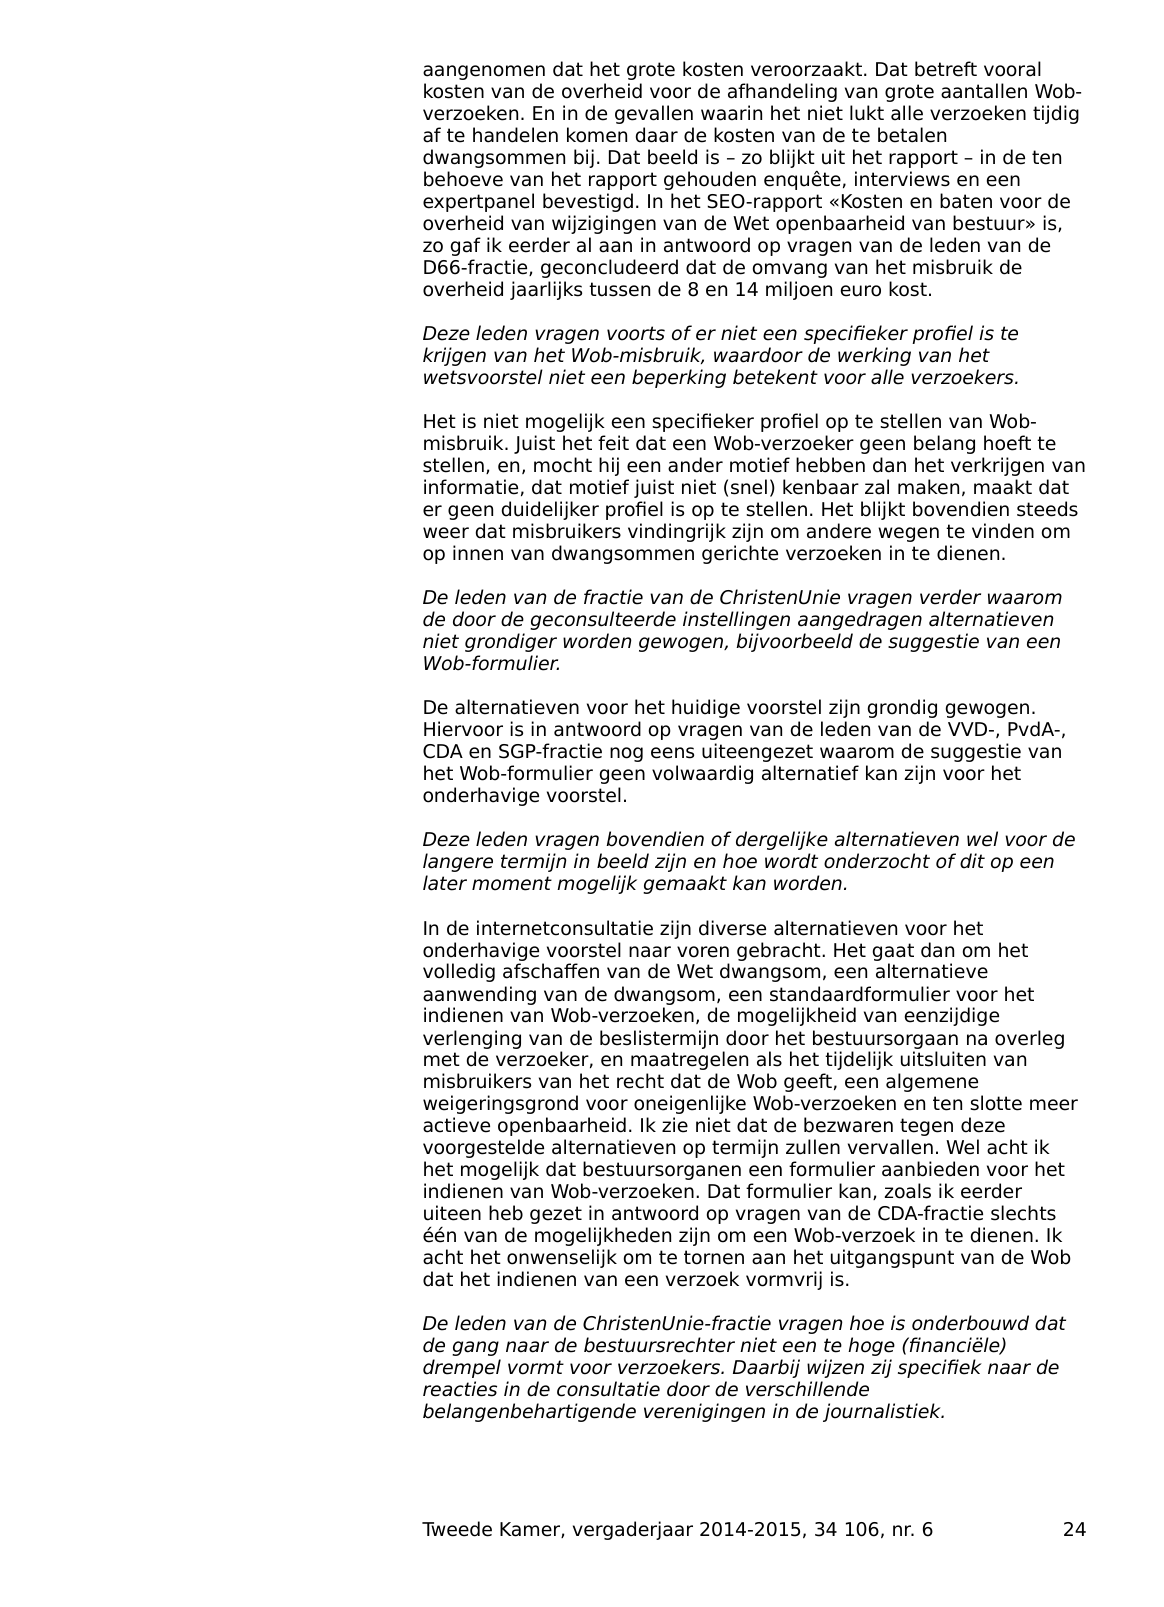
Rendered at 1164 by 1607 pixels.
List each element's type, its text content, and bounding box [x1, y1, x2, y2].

text Deze leden vragen bovendien of dergelijke alternatieven wel voor de langere termijn in beeld zijn en hoe wordt onderzocht of dit op een later moment mogelijk gemaakt kan worden. [422, 829, 1087, 895]
text De leden van de fractie van de ChristenUnie vragen verder waarom de door de geconsulteerde instellingen aangedragen alternatieven niet grondiger worden gewogen, bijvoorbeeld de suggestie van een Wob-formulier. [422, 587, 1087, 675]
text aangenomen dat het grote kosten veroorzaakt. Dat betreft vooral kosten van de overheid voor de afhandeling van grote aantallen Wob-verzoeken. En in de gevallen waarin het niet lukt alle verzoeken tijdig af te handelen komen daar de kosten van de te betalen dwangsommen bij. Dat beeld is – zo blijkt uit het rapport – in de ten behoeve van het rapport gehouden enquête, interviews en een expertpanel bevestigd. In het SEO-rapport «Kosten en baten voor de overheid van wijzigingen van de Wet openbaarheid van bestuur» is, zo gaf ik eerder al aan in antwoord op vragen van de leden van de D66-fractie, geconcludeerd dat de omvang van het misbruik de overheid jaarlijks tussen de 8 en 14 miljoen euro kost. [422, 59, 1087, 301]
text De alternatieven voor het huidige voorstel zijn grondig gewogen. Hiervoor is in antwoord op vragen van de leden van de VVD-, PvdA-, CDA en SGP-fractie nog eens uiteengezet waarom de suggestie van het Wob-formulier geen volwaardig alternatief kan zijn voor het onderhavige voorstel. [422, 697, 1087, 807]
text De leden van de ChristenUnie-fractie vragen hoe is onderbouwd dat de gang naar de bestuursrechter niet een te hoge (financiële) drempel vormt voor verzoekers. Daarbij wijzen zij specifiek naar de reacties in de consultatie door de verschillende belangenbehartigende verenigingen in de journalistiek. [422, 1313, 1087, 1423]
text Het is niet mogelijk een specifieker profiel op te stellen van Wob-misbruik. Juist het feit dat een Wob-verzoeker geen belang hoeft te stellen, en, mocht hij een ander motief hebben dan het verkrijgen van informatie, dat motief juist niet (snel) kenbaar zal maken, maakt dat er geen duidelijker profiel is op te stellen. Het blijkt bovendien steeds weer dat misbruikers vindingrijk zijn om andere wegen te vinden om op innen van dwangsommen gerichte verzoeken in te dienen. [422, 411, 1087, 565]
text In de internetconsultatie zijn diverse alternatieven voor het onderhavige voorstel naar voren gebracht. Het gaat dan om het volledig afschaffen van de Wet dwangsom, een alternatieve aanwending van de dwangsom, een standaardformulier voor het indienen van Wob-verzoeken, de mogelijkheid van eenzijdige verlenging van de beslistermijn door het bestuursorgaan na overleg met de verzoeker, en maatregelen als het tijdelijk uitsluiten van misbruikers van het recht dat de Wob geeft, een algemene weigeringsgrond voor oneigenlijke Wob-verzoeken en ten slotte meer actieve openbaarheid. Ik zie niet dat de bezwaren tegen deze voorgestelde alternatieven op termijn zullen vervallen. Wel acht ik het mogelijk dat bestuursorganen een formulier aanbieden voor het indienen van Wob-verzoeken. Dat formulier kan, zoals ik eerder uiteen heb gezet in antwoord op vragen van de CDA-fractie slechts één van de mogelijkheden zijn om een Wob-verzoek in te dienen. Ik acht het onwenselijk om te tornen aan het uitgangspunt van de Wob dat het indienen van een verzoek vormvrij is. [422, 917, 1087, 1291]
text Deze leden vragen voorts of er niet een specifieker profiel is te krijgen van het Wob-misbruik, waardoor de werking van het wetsvoorstel niet een beperking betekent voor alle verzoekers. [422, 323, 1087, 389]
